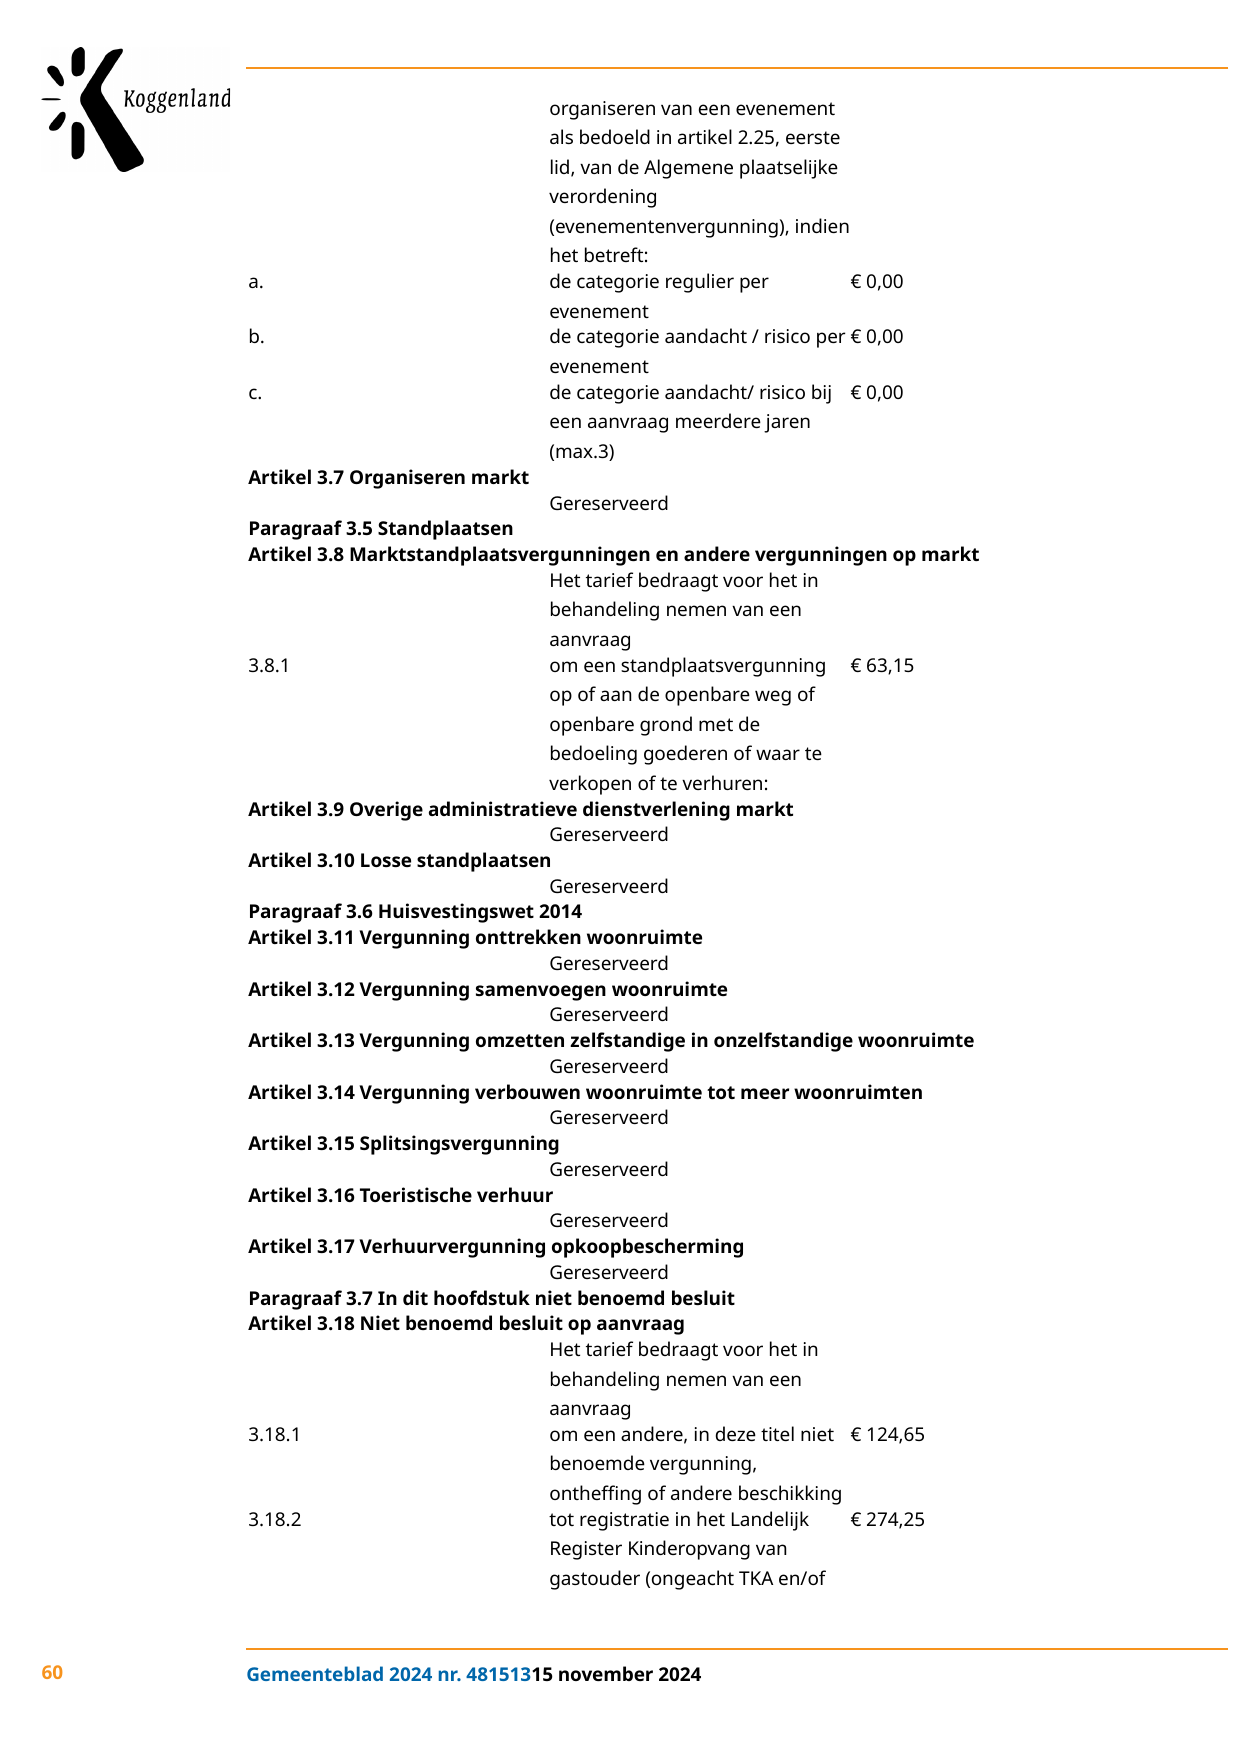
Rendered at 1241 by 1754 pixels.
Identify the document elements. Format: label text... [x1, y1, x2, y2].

table_cell tot registratie in het Landelijk Register Kinderopvang van gastouder (ongeacht TKA en/of [549, 1506, 850, 1591]
table_cell [248, 873, 549, 899]
table_cell [850, 1002, 1152, 1027]
table_cell [248, 1208, 549, 1233]
table_cell om een standplaatsvergunning op of aan de openbare weg of openbare grond met de bedoeling goederen of waar te verkopen of te verhuren: [549, 652, 850, 796]
table_cell Gereserveerd [549, 1156, 850, 1182]
table_cell [248, 1259, 549, 1285]
table_cell Paragraaf 3.6 Huisvestingswet 2014 [248, 899, 1152, 924]
table_cell € 0,00 [850, 379, 1152, 464]
table_cell 3.18.1 [248, 1421, 549, 1506]
table_cell [248, 1105, 549, 1130]
table_cell om een andere, in deze titel niet benoemde vergunning, ontheffing of andere beschikking [549, 1421, 850, 1506]
table_cell b. [248, 324, 549, 379]
table_cell [850, 822, 1152, 847]
table_cell a. [248, 269, 549, 324]
table_cell 3.18.2 [248, 1506, 549, 1591]
table_cell Artikel 3.7 Organiseren markt [248, 464, 1152, 490]
table_cell [248, 490, 549, 515]
table_cell [850, 1336, 1152, 1421]
table_cell [850, 1053, 1152, 1079]
table_cell Artikel 3.14 Vergunning verbouwen woonruimte tot meer woonruimten [248, 1079, 1152, 1104]
table_cell organiseren van een evenement als bedoeld in artikel 2.25, eerste lid, van de Algemene plaatselijke verordening (evenementenvergunning), indien het betreft: [549, 95, 850, 268]
table_cell de categorie regulier per evenement [549, 269, 850, 324]
table_cell Het tarief bedraagt voor het in behandeling nemen van een aanvraag [549, 567, 850, 652]
table_cell € 124,65 [850, 1421, 1152, 1506]
table_cell [248, 567, 549, 652]
table_cell [850, 1208, 1152, 1233]
table_cell [248, 1336, 549, 1421]
table_cell Gereserveerd [549, 1259, 850, 1285]
table_cell Artikel 3.15 Splitsingsvergunning [248, 1130, 1152, 1156]
table_cell [248, 1053, 549, 1079]
table_cell [850, 950, 1152, 976]
table_cell Gereserveerd [549, 950, 850, 976]
table_cell Artikel 3.17 Verhuurvergunning opkoopbescherming [248, 1233, 1152, 1259]
table_cell [248, 1002, 549, 1027]
table_cell Gereserveerd [549, 1002, 850, 1027]
table_cell Gereserveerd [549, 822, 850, 847]
table_cell Artikel 3.13 Vergunning omzetten zelfstandige in onzelfstandige woonruimte [248, 1028, 1152, 1053]
table_cell [248, 95, 549, 268]
table_cell Artikel 3.9 Overige administratieve dienstverlening markt [248, 796, 1152, 822]
table_cell 3.8.1 [248, 652, 549, 796]
table_cell de categorie aandacht / risico per evenement [549, 324, 850, 379]
table_cell Gereserveerd [549, 1208, 850, 1233]
table_cell Gereserveerd [549, 1053, 850, 1079]
table_cell [850, 1259, 1152, 1285]
table_cell Artikel 3.10 Losse standplaatsen [248, 847, 1152, 873]
table_cell € 274,25 [850, 1506, 1152, 1591]
table_cell de categorie aandacht/ risico bij een aanvraag meerdere jaren (max.3) [549, 379, 850, 464]
table_cell [850, 1105, 1152, 1130]
table_cell c. [248, 379, 549, 464]
table_cell Het tarief bedraagt voor het in behandeling nemen van een aanvraag [549, 1336, 850, 1421]
table_cell [248, 950, 549, 976]
table_cell Artikel 3.18 Niet benoemd besluit op aanvraag [248, 1310, 1152, 1336]
picture [41, 47, 231, 172]
table_cell [248, 822, 549, 847]
table_cell Artikel 3.16 Toeristische verhuur [248, 1182, 1152, 1207]
table_cell Paragraaf 3.5 Standplaatsen [248, 515, 1152, 541]
table_cell Artikel 3.11 Vergunning onttrekken woonruimte [248, 925, 1152, 950]
table_cell € 0,00 [850, 269, 1152, 324]
table_cell Gereserveerd [549, 1105, 850, 1130]
table_cell € 0,00 [850, 324, 1152, 379]
table_cell [850, 873, 1152, 899]
table_cell [850, 1156, 1152, 1182]
table_cell Gereserveerd [549, 873, 850, 899]
table_cell Gereserveerd [549, 490, 850, 515]
table_cell Artikel 3.12 Vergunning samenvoegen woonruimte [248, 976, 1152, 1002]
table_cell [850, 490, 1152, 515]
table_cell Paragraaf 3.7 In dit hoofdstuk niet benoemd besluit [248, 1285, 1152, 1310]
table_cell € 63,15 [850, 652, 1152, 796]
table_cell [850, 567, 1152, 652]
table_cell [248, 1156, 549, 1182]
table_cell Artikel 3.8 Marktstandplaatsvergunningen en andere vergunningen op markt [248, 541, 1152, 567]
table_cell [850, 95, 1152, 268]
